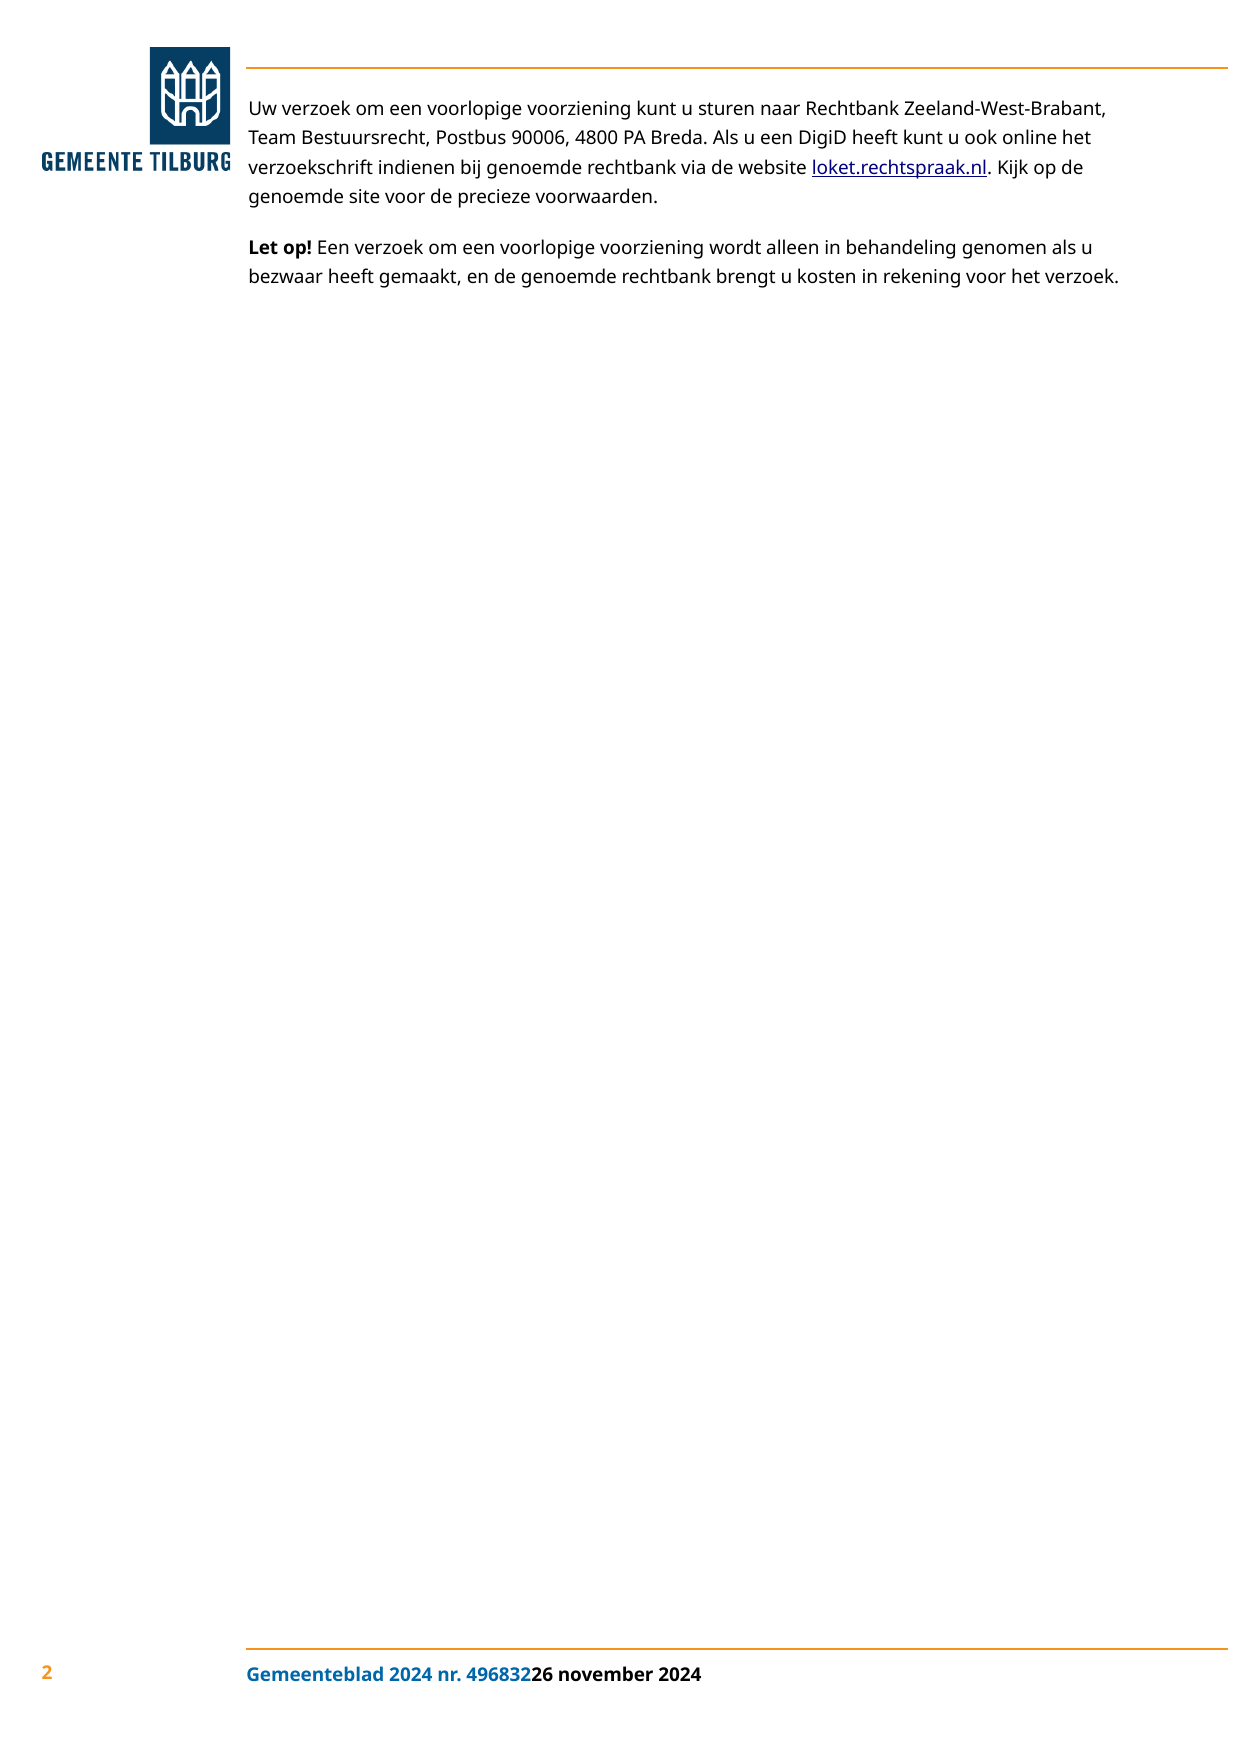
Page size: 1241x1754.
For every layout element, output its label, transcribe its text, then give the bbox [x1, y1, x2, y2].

text Uw verzoek om een voorlopige voorziening kunt u sturen naar Rechtbank Zeeland-West-Brabant, Team Bestuursrecht, Postbus 90006, 4800 PA Breda. Als u een DigiD heeft kunt u ook online het verzoekschrift indienen bij genoemde rechtbank via de website loket.rechtspraak.nl. Kijk op de genoemde site voor de precieze voorwaarden. [248, 95, 1152, 209]
text Let op! Een verzoek om een voorlopige voorziening wordt alleen in behandeling genomen als u bezwaar heeft gemaakt, en de genoemde rechtbank brengt u kosten in rekening voor het verzoek. [248, 234, 1152, 289]
picture [41, 47, 231, 172]
